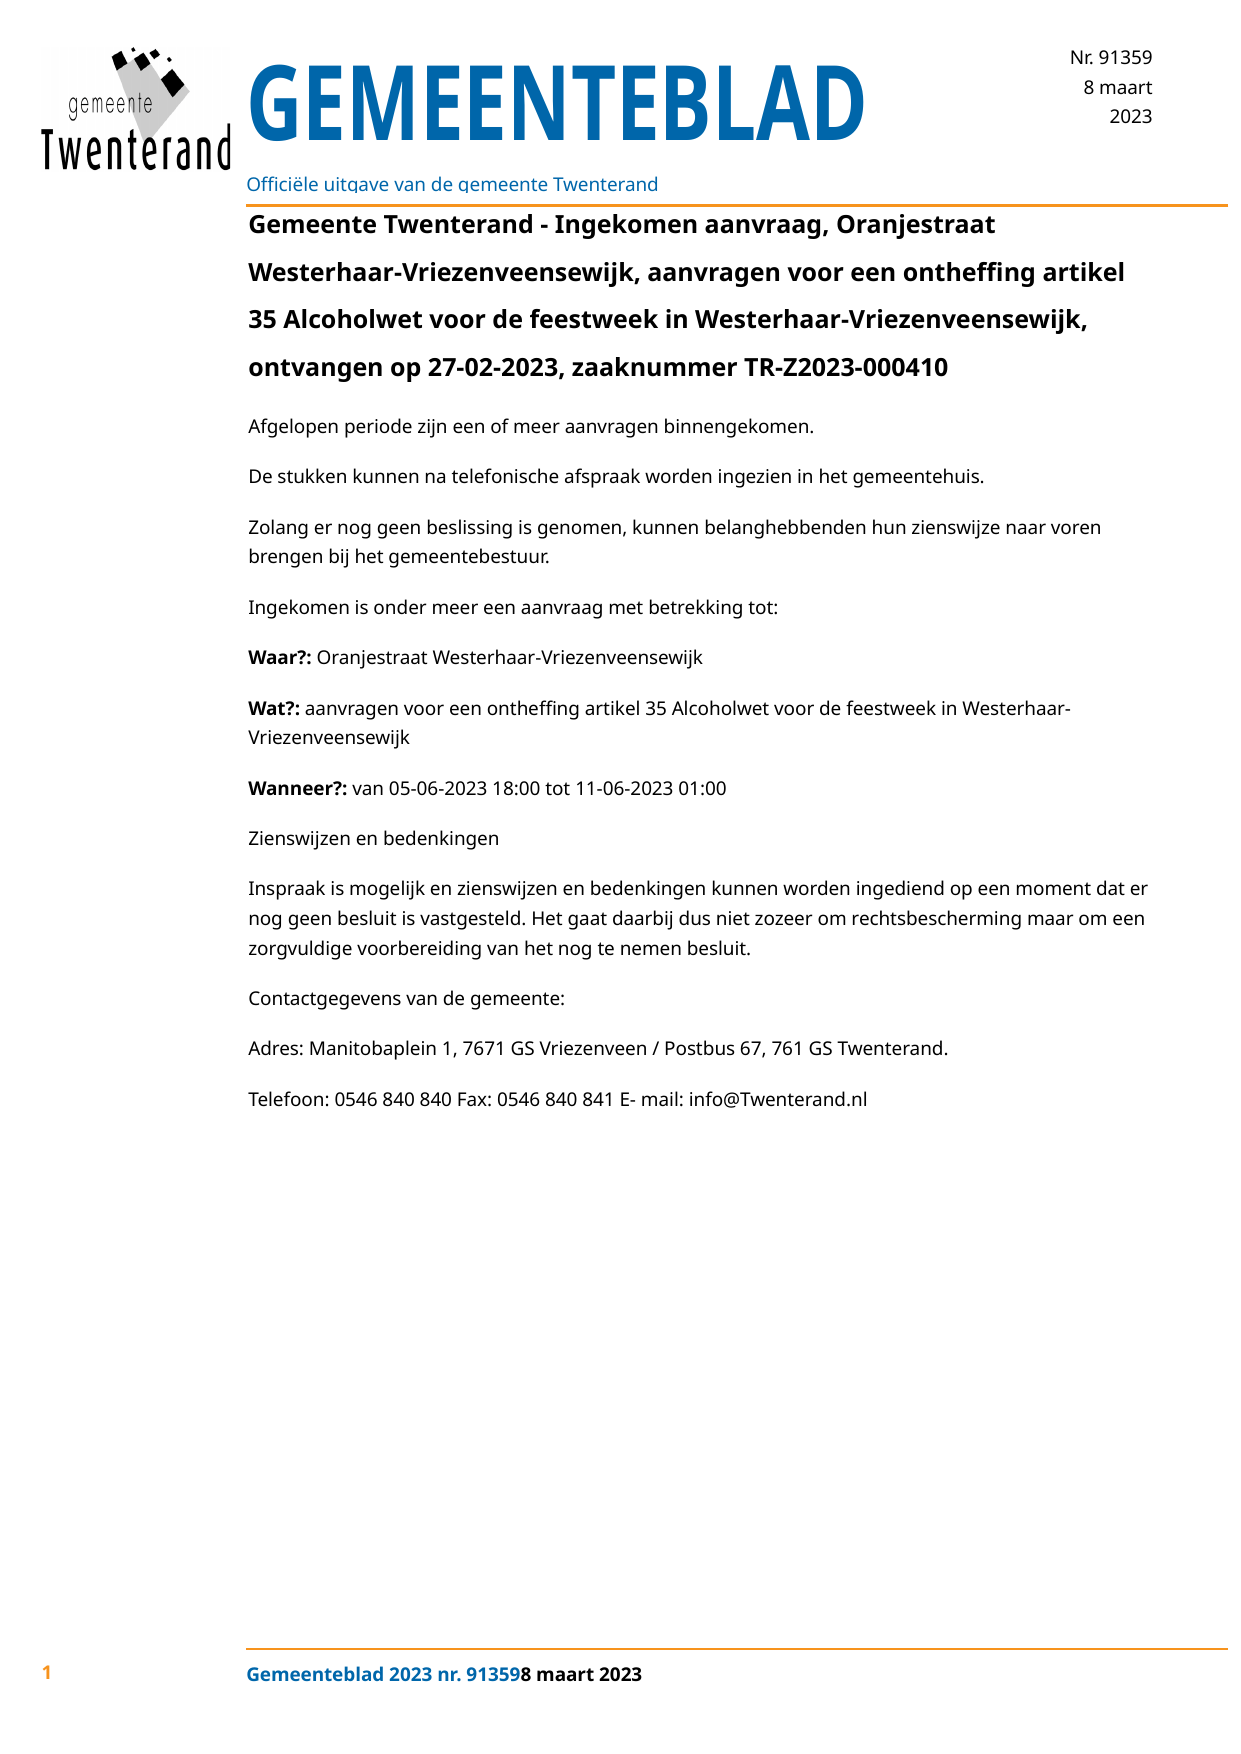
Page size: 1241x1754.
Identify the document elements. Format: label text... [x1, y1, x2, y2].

text Wat?: aanvragen voor een ontheffing artikel 35 Alcoholwet voor de feestweek in Westerhaar-Vriezenveensewijk [248, 695, 1152, 750]
text Adres: Manitobaplein 1, 7671 GS Vriezenveen / Postbus 67, 761 GS Twenterand. [248, 1036, 1152, 1061]
text De stukken kunnen na telefonische afspraak worden ingezien in het gemeentehuis. [248, 463, 1152, 489]
text Ingekomen is onder meer een aanvraag met betrekking tot: [248, 594, 1152, 620]
text Gemeente Twenterand - Ingekomen aanvraag, Oranjestraat Westerhaar-Vriezenveensewijk, aanvragen voor een ontheffing artikel 35 Alcoholwet voor de feestweek in Westerhaar-Vriezenveensewijk, ontvangen op 27-02-2023, zaaknummer TR-Z2023-000410 [248, 207, 1152, 384]
text Wanneer?: van 05-06-2023 18:00 tot 11-06-2023 01:00 [248, 775, 1152, 801]
text Inspraak is mogelijk en zienswijzen en bedenkingen kunnen worden ingediend op een moment dat er nog geen besluit is vastgesteld. Het gaat daarbij dus niet zozeer om rechtsbescherming maar om een zorgvuldige voorbereiding van het nog te nemen besluit. [248, 876, 1152, 961]
text Contactgegevens van de gemeente: [248, 985, 1152, 1011]
text Waar?: Oranjestraat Westerhaar-Vriezenveensewijk [248, 644, 1152, 670]
picture [41, 47, 231, 172]
text Afgelopen periode zijn een of meer aanvragen binnengekomen. [248, 413, 1152, 439]
text Telefoon: 0546 840 840 Fax: 0546 840 841 E- mail: info@Twenterand.nl [248, 1086, 1152, 1112]
text Zolang er nog geen beslissing is genomen, kunnen belanghebbenden hun zienswijze naar voren brengen bij het gemeentebestuur. [248, 514, 1152, 569]
text Zienswijzen en bedenkingen [248, 825, 1152, 851]
